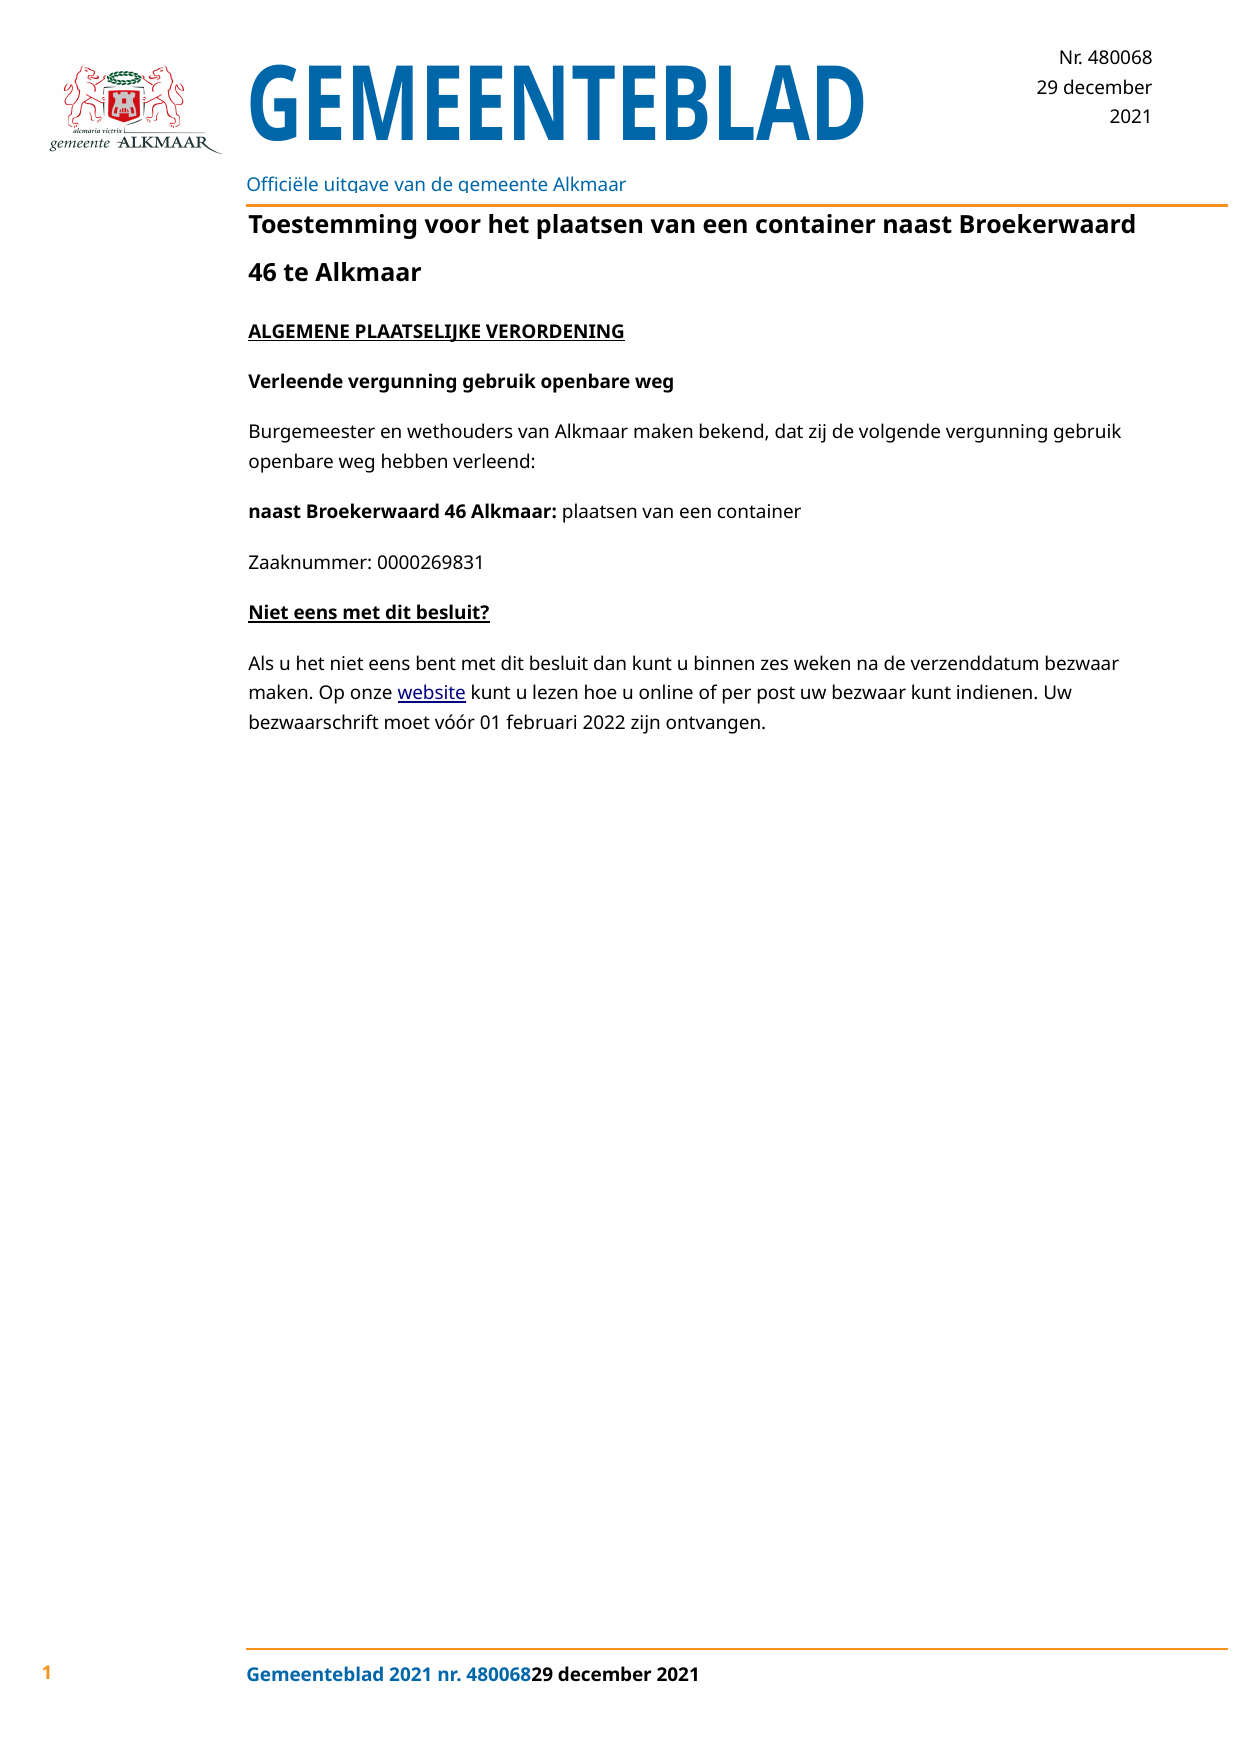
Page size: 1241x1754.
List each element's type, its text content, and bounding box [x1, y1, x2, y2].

text Als u het niet eens bent met dit besluit dan kunt u binnen zes weken na de verzenddatum bezwaar maken. Op onze website kunt u lezen hoe u online of per post uw bezwaar kunt indienen. Uw bezwaarschrift moet vóór 01 februari 2022 zijn ontvangen. [248, 650, 1152, 735]
text Toestemming voor het plaatsen van een container naast Broekerwaard 46 te Alkmaar [248, 207, 1152, 288]
text Zaaknummer: 0000269831 [248, 549, 1152, 575]
text ALGEMENE PLAATSELIJKE VERORDENING [248, 318, 1152, 344]
text Verleende vergunning gebruik openbare weg [248, 368, 1152, 394]
text naast Broekerwaard 46 Alkmaar: plaatsen van een container [248, 499, 1152, 524]
text Niet eens met dit besluit? [248, 599, 1152, 625]
text Burgemeester en wethouders van Alkmaar maken bekend, dat zij de volgende vergunning gebruik openbare weg hebben verleend: [248, 419, 1152, 474]
picture [41, 47, 231, 172]
